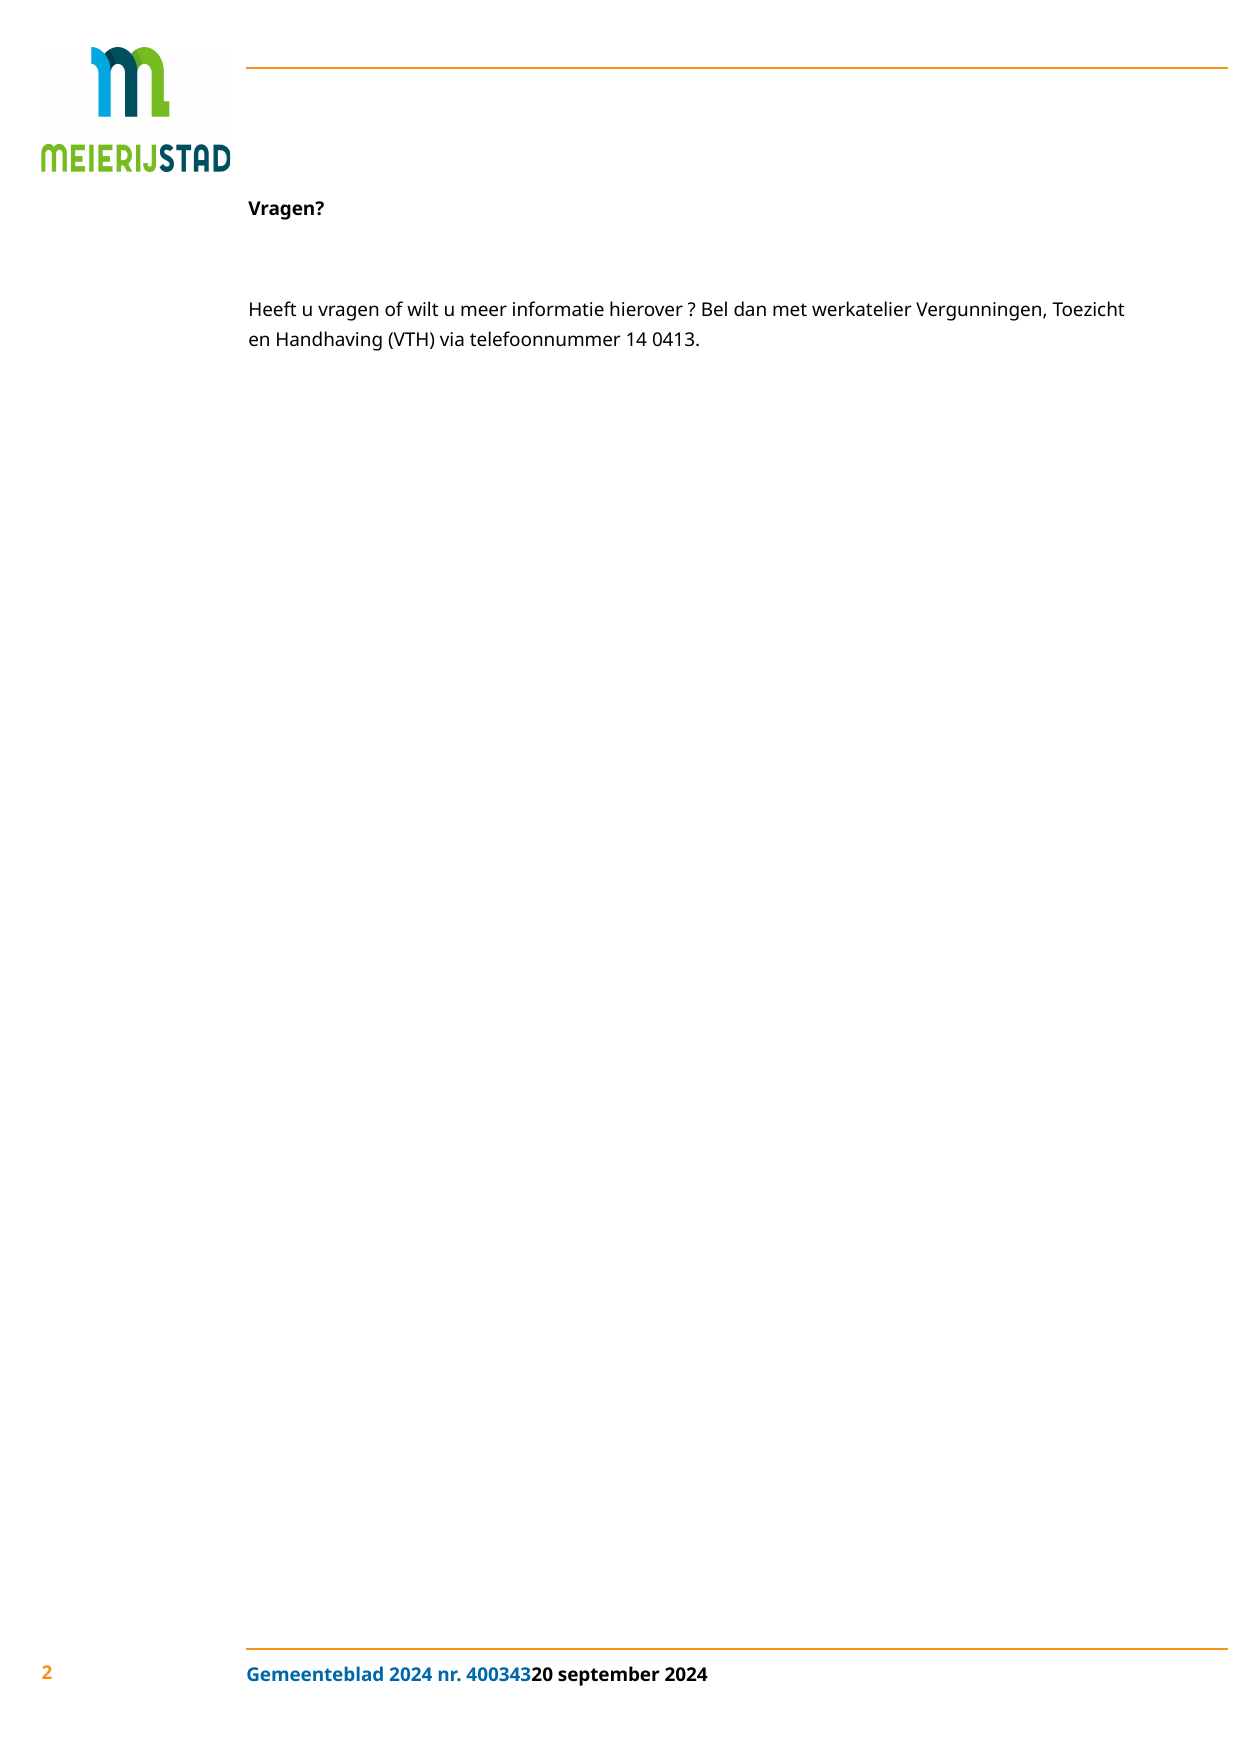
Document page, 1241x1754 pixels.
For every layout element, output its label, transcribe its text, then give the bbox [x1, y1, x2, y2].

picture [41, 47, 231, 172]
text Heeft u vragen of wilt u meer informatie hierover ? Bel dan met werkatelier Vergunningen, Toezicht en Handhaving (VTH) via telefoonnummer 14 0413. [248, 296, 1152, 352]
text Vragen? [248, 196, 1152, 221]
